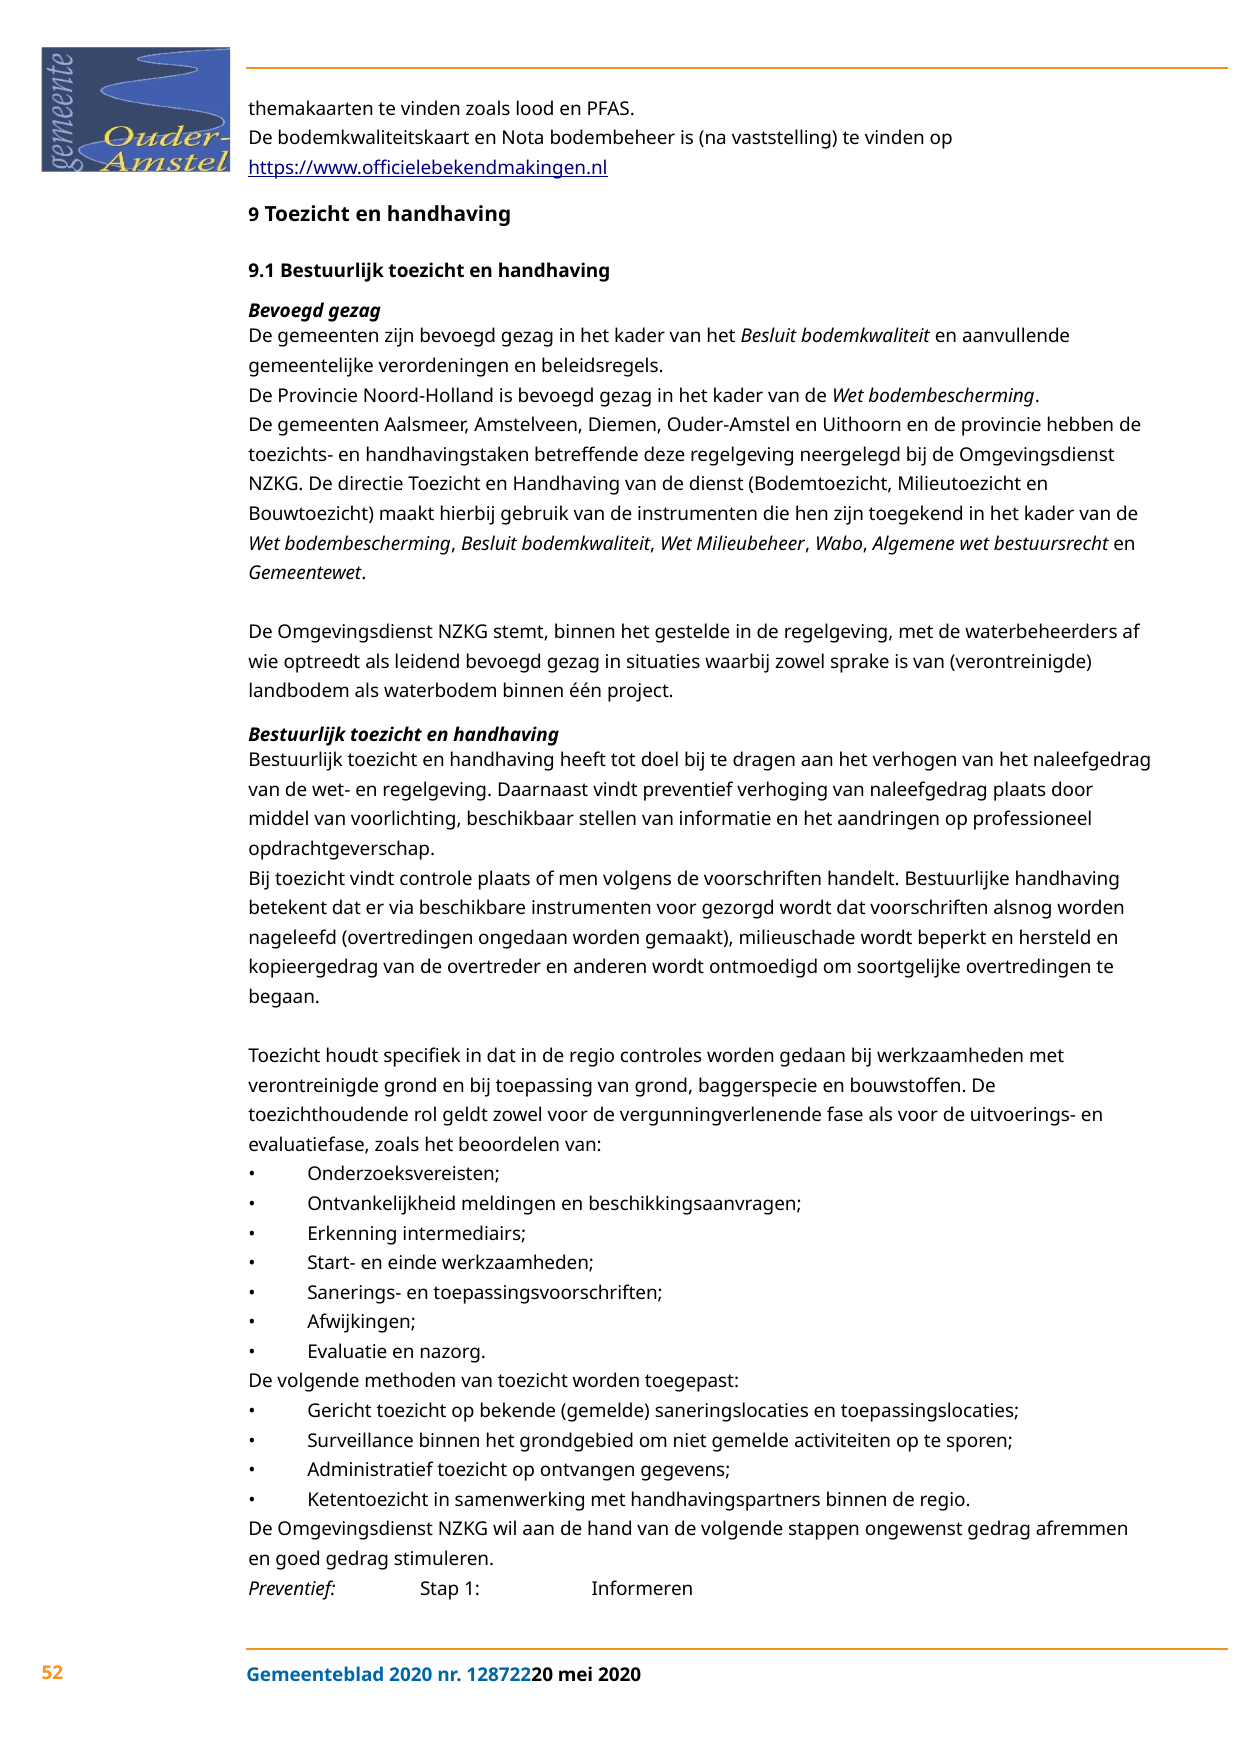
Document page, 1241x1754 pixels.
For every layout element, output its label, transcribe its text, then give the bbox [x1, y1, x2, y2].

text De Provincie Noord-Holland is bevoegd gezag in het kader van de Wet bodembescherming. [248, 382, 1152, 407]
list Start- en einde werkzaamheden; [248, 1249, 1152, 1275]
list Ketentoezicht in samenwerking met handhavingspartners binnen de regio. [248, 1486, 1152, 1512]
list Evaluatie en nazorg. [248, 1338, 1152, 1364]
text De Omgevingsdienst NZKG stemt, binnen het gestelde in de regelgeving, met de waterbeheerders af wie optreedt als leidend bevoegd gezag in situaties waarbij zowel sprake is van (verontreinigde) landbodem als waterbodem binnen één project. [248, 618, 1152, 703]
text De Omgevingsdienst NZKG wil aan de hand van de volgende stappen ongewenst gedrag afremmen en goed gedrag stimuleren. [248, 1516, 1152, 1571]
text Bij toezicht vindt controle plaats of men volgens de voorschriften handelt. Bestuurlijke handhaving betekent dat er via beschikbare instrumenten voor gezorgd wordt dat voorschriften alsnog worden nageleefd (overtredingen ongedaan worden gemaakt), milieuschade wordt beperkt en hersteld en kopieergedrag van de overtreder en anderen wordt ontmoedigd om soortgelijke overtredingen te begaan. [248, 865, 1152, 1009]
list Sanerings- en toepassingsvoorschriften; [248, 1279, 1152, 1305]
text Bestuurlijk toezicht en handhaving [248, 721, 1152, 746]
table_header Preventief: [248, 1575, 420, 1601]
picture [41, 47, 231, 172]
text Toezicht houdt specifiek in dat in de regio controles worden gedaan bij werkzaamheden met verontreinigde grond en bij toepassing van grond, baggerspecie en bouwstoffen. De toezichthoudende rol geldt zowel voor de vergunningverlenende fase als voor de uitvoerings- en evaluatiefase, zoals het beoordelen van: [248, 1042, 1152, 1157]
list Ontvankelijkheid meldingen en beschikkingsaanvragen; [248, 1190, 1152, 1216]
list Erkenning intermediairs; [248, 1220, 1152, 1246]
text themakaarten te vinden zoals lood en PFAS. [248, 95, 1152, 121]
list Gericht toezicht op bekende (gemelde) saneringslocaties en toepassingslocaties; [248, 1397, 1152, 1423]
text 9 Toezicht en handhaving [248, 199, 1152, 228]
text De volgende methoden van toezicht worden toegepast: [248, 1368, 1152, 1393]
text Bevoegd gezag [248, 297, 1152, 323]
list Surveillance binnen het grondgebied om niet gemelde activiteiten op te sporen; [248, 1427, 1152, 1453]
text De gemeenten Aalsmeer, Amstelveen, Diemen, Ouder-Amstel en Uithoorn en de provincie hebben de toezichts- en handhavingstaken betreffende deze regelgeving neergelegd bij de Omgevingsdienst NZKG. De directie Toezicht en Handhaving van de dienst (Bodemtoezicht, Milieutoezicht en Bouwtoezicht) maakt hierbij gebruik van de instrumenten die hen zijn toegekend in het kader van de Wet bodembescherming, Besluit bodemkwaliteit, Wet Milieubeheer, Wabo, Algemene wet bestuursrecht en Gemeentewet. [248, 411, 1152, 585]
table_header Informeren [591, 1575, 1152, 1601]
list Afwijkingen; [248, 1308, 1152, 1334]
list Administratief toezicht op ontvangen gegevens; [248, 1456, 1152, 1482]
text De bodemkwaliteitskaart en Nota bodembeheer is (na vaststelling) te vinden op https://www.officielebekendmakingen.nl [248, 124, 1152, 180]
list Onderzoeksvereisten; [248, 1161, 1152, 1186]
text 9.1 Bestuurlijk toezicht en handhaving [248, 258, 1152, 283]
table_header Stap 1: [420, 1575, 591, 1601]
text Bestuurlijk toezicht en handhaving heeft tot doel bij te dragen aan het verhogen van het naleefgedrag van de wet- en regelgeving. Daarnaast vindt preventief verhoging van naleefgedrag plaats door middel van voorlichting, beschikbaar stellen van informatie en het aandringen op professioneel opdrachtgeverschap. [248, 746, 1152, 861]
text De gemeenten zijn bevoegd gezag in het kader van het Besluit bodemkwaliteit en aanvullende gemeentelijke verordeningen en beleidsregels. [248, 323, 1152, 378]
